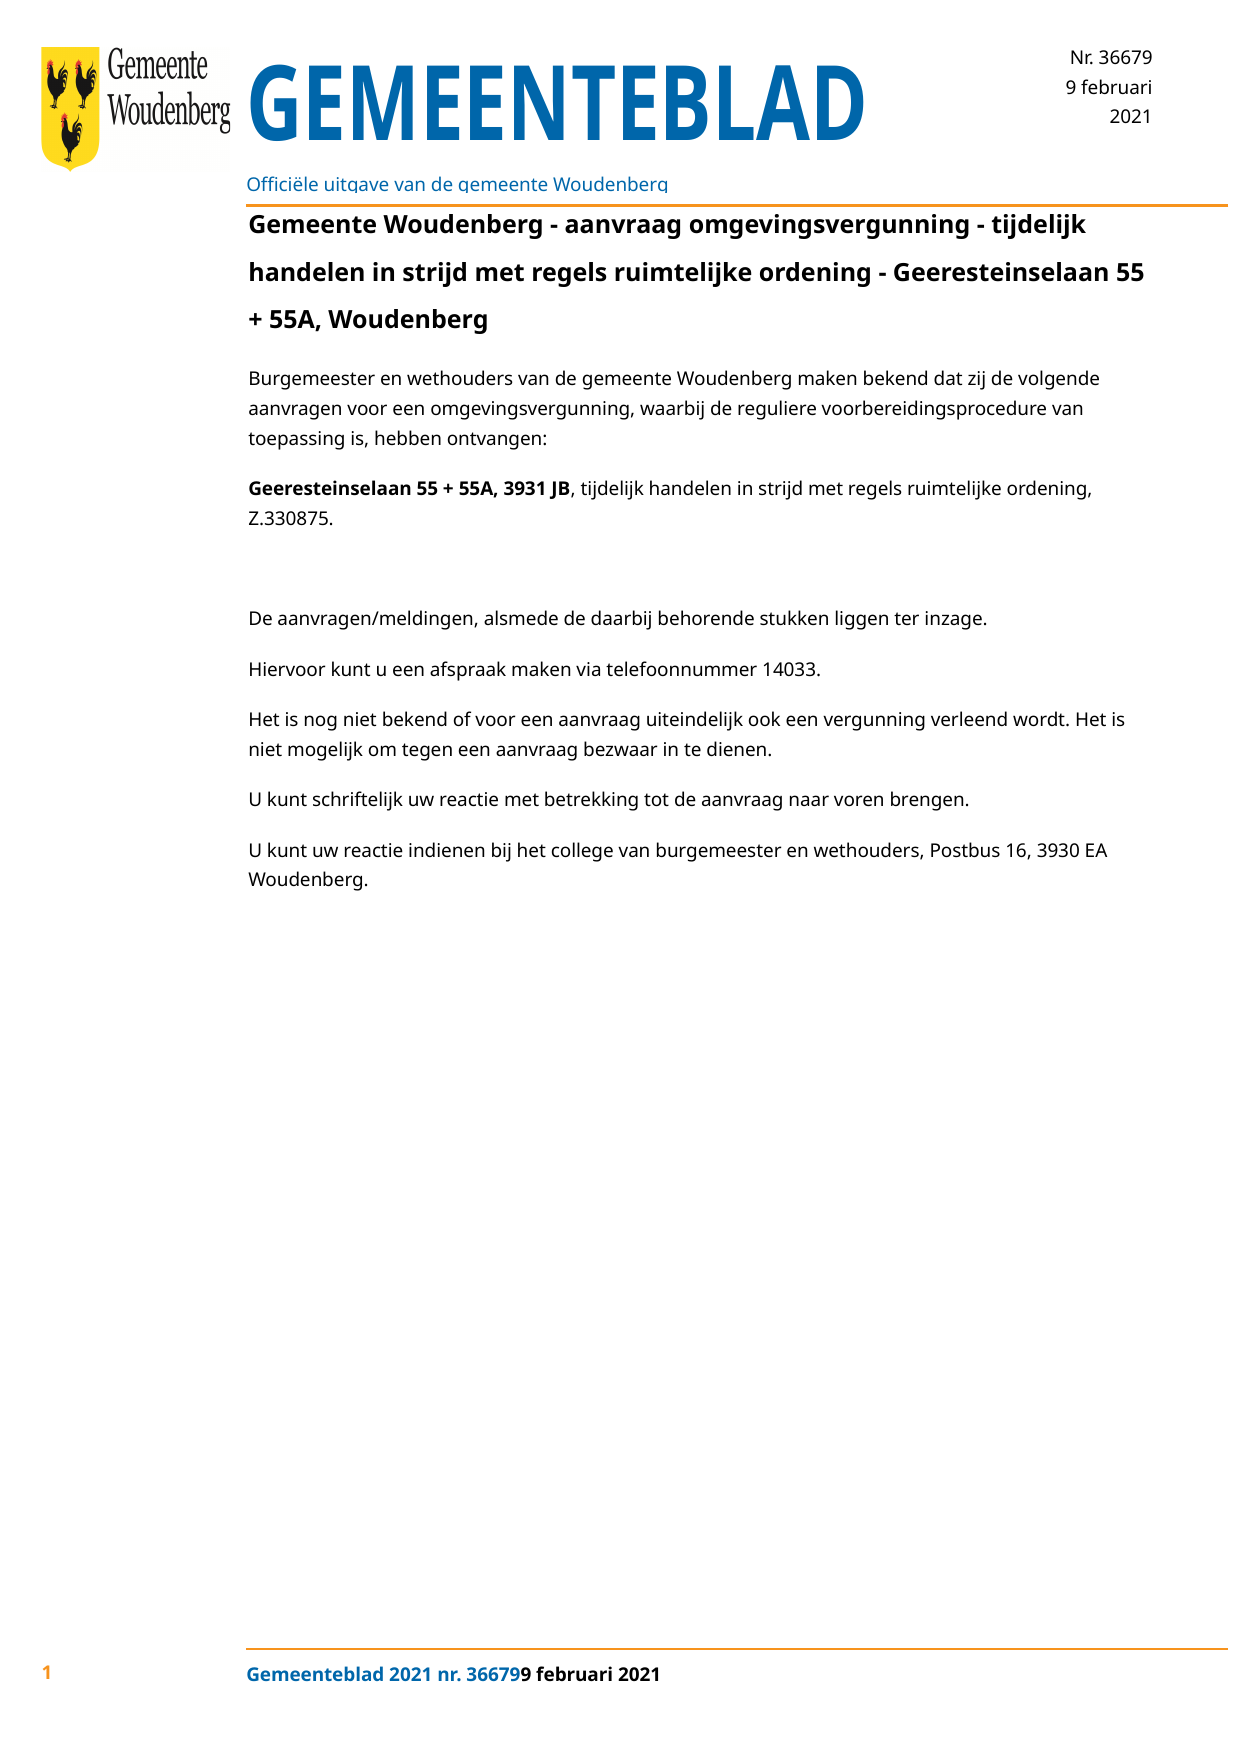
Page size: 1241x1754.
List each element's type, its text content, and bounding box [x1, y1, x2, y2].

text Gemeente Woudenberg - aanvraag omgevingsvergunning - tijdelijk handelen in strijd met regels ruimtelijke ordening - Geeresteinselaan 55 + 55A, Woudenberg [248, 207, 1152, 336]
text U kunt schriftelijk uw reactie met betrekking tot de aanvraag naar voren brengen. [248, 786, 1152, 812]
text U kunt uw reactie indienen bij het college van burgemeester en wethouders, Postbus 16, 3930 EA Woudenberg. [248, 837, 1152, 892]
text Geeresteinselaan 55 + 55A, 3931 JB, tijdelijk handelen in strijd met regels ruimtelijke ordening, Z.330875. [248, 475, 1152, 530]
text Burgemeester en wethouders van de gemeente Woudenberg maken bekend dat zij de volgende aanvragen voor een omgevingsvergunning, waarbij de reguliere voorbereidingsprocedure van toepassing is, hebben ontvangen: [248, 366, 1152, 450]
text Hiervoor kunt u een afspraak maken via telefoonnummer 14033. [248, 656, 1152, 682]
picture [41, 47, 231, 172]
text Het is nog niet bekend of voor een aanvraag uiteindelijk ook een vergunning verleend wordt. Het is niet mogelijk om tegen een aanvraag bezwaar in te dienen. [248, 706, 1152, 762]
text De aanvragen/meldingen, alsmede de daarbij behorende stukken liggen ter inzage. [248, 606, 1152, 631]
